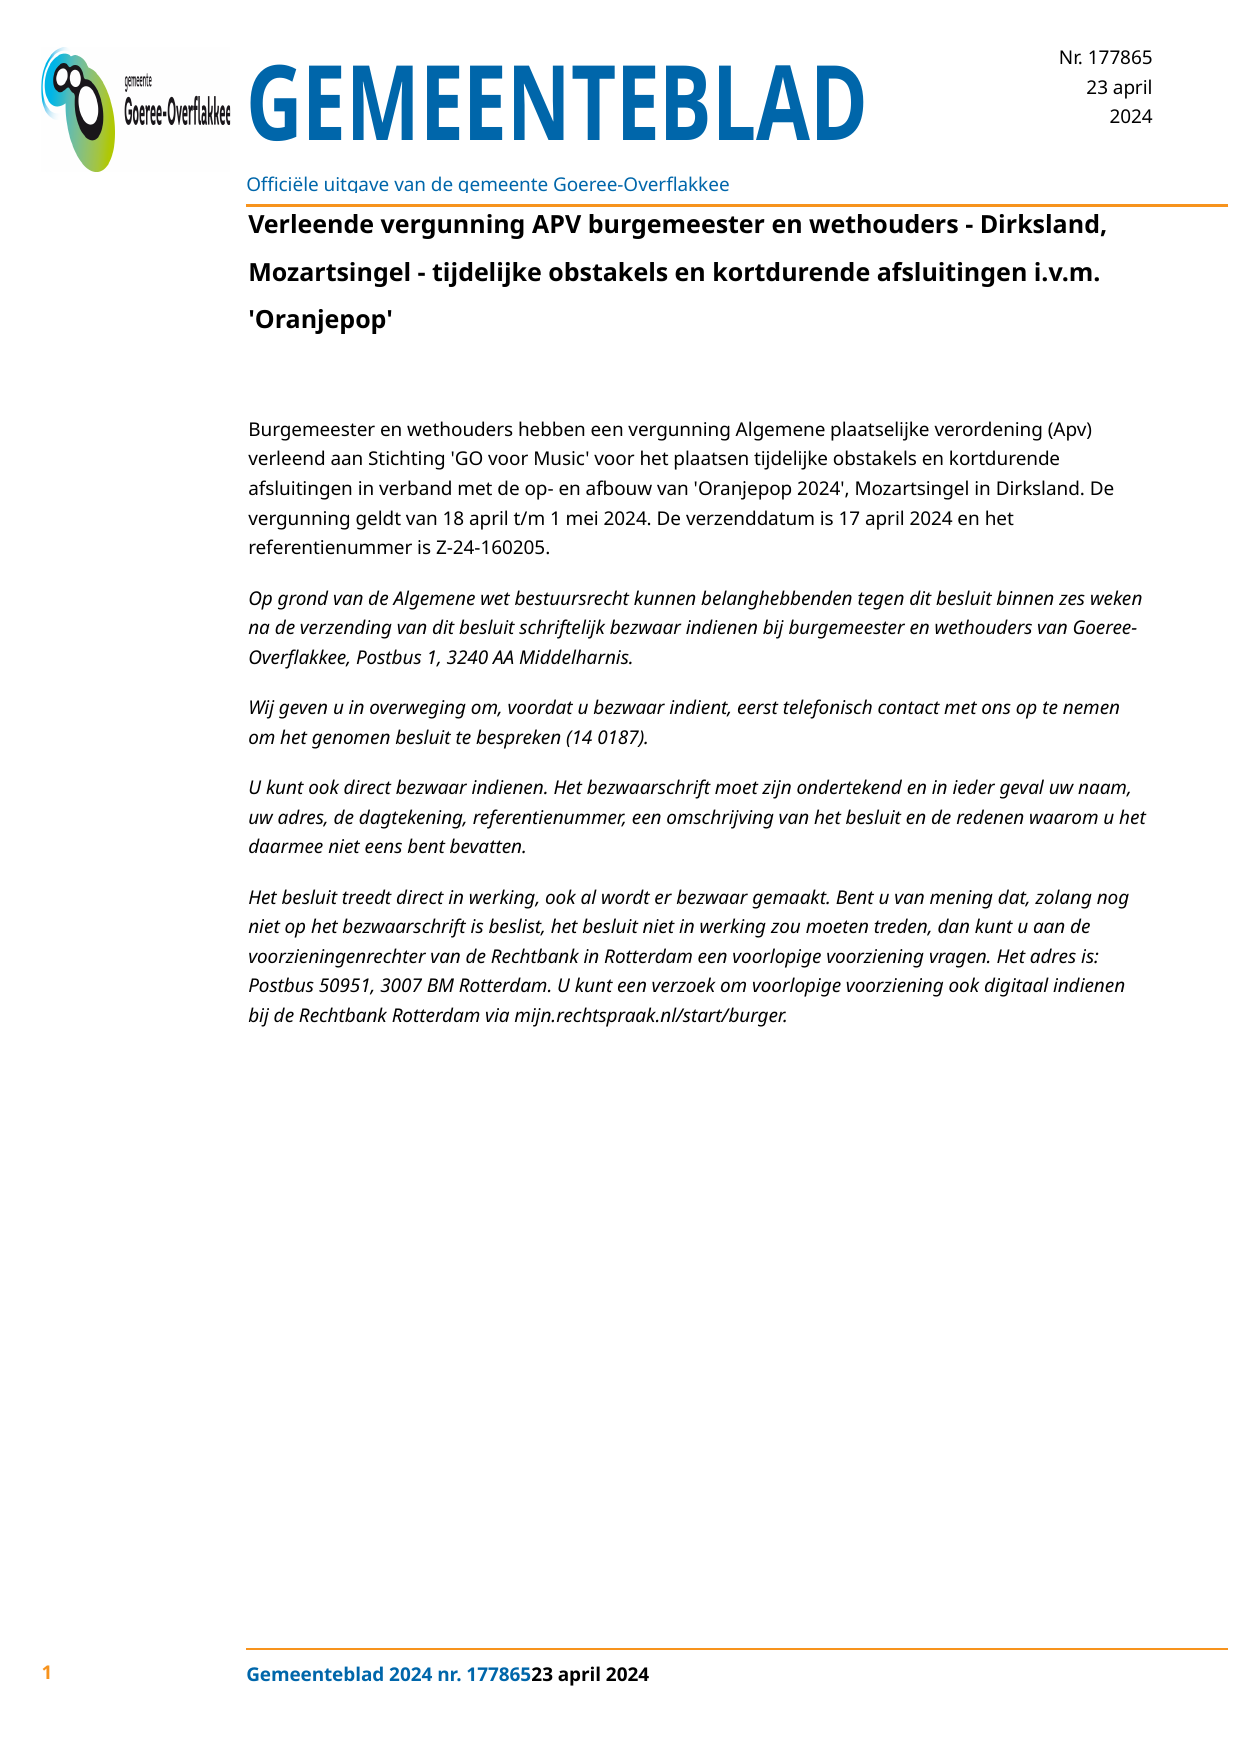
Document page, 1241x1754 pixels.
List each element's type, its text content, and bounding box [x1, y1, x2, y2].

text U kunt ook direct bezwaar indienen. Het bezwaarschrift moet zijn ondertekend en in ieder geval uw naam, uw adres, de dagtekening, referentienummer, een omschrijving van het besluit en de redenen waarom u het daarmee niet eens bent bevatten. [248, 774, 1152, 859]
text Burgemeester en wethouders hebben een vergunning Algemene plaatselijke verordening (Apv) verleend aan Stichting 'GO voor Music' voor het plaatsen tijdelijke obstakels en kortdurende afsluitingen in verband met de op- en afbouw van 'Oranjepop 2024', Mozartsingel in Dirksland. De vergunning geldt van 18 april t/m 1 mei 2024. De verzenddatum is 17 april 2024 en het referentienummer is Z-24-160205. [248, 416, 1152, 560]
text Het besluit treedt direct in werking, ook al wordt er bezwaar gemaakt. Bent u van mening dat, zolang nog niet op het bezwaarschrift is beslist, het besluit niet in werking zou moeten treden, dan kunt u aan de voorzieningenrechter van de Rechtbank in Rotterdam een voorlopige voorziening vragen. Het adres is: Postbus 50951, 3007 BM Rotterdam. U kunt een verzoek om voorlopige voorziening ook digitaal indienen bij de Rechtbank Rotterdam via mijn.rechtspraak.nl/start/burger. [248, 884, 1152, 1028]
text Op grond van de Algemene wet bestuursrecht kunnen belanghebbenden tegen dit besluit binnen zes weken na de verzending van dit besluit schriftelijk bezwaar indienen bij burgemeester en wethouders van Goeree-Overflakkee, Postbus 1, 3240 AA Middelharnis. [248, 585, 1152, 669]
text Wij geven u in overweging om, voordat u bezwaar indient, eerst telefonisch contact met ons op te nemen om het genomen besluit te bespreken (14 0187). [248, 694, 1152, 749]
text Verleende vergunning APV burgemeester en wethouders - Dirksland, Mozartsingel - tijdelijke obstakels en kortdurende afsluitingen i.v.m. 'Oranjepop' [248, 207, 1152, 336]
picture [41, 47, 231, 172]
